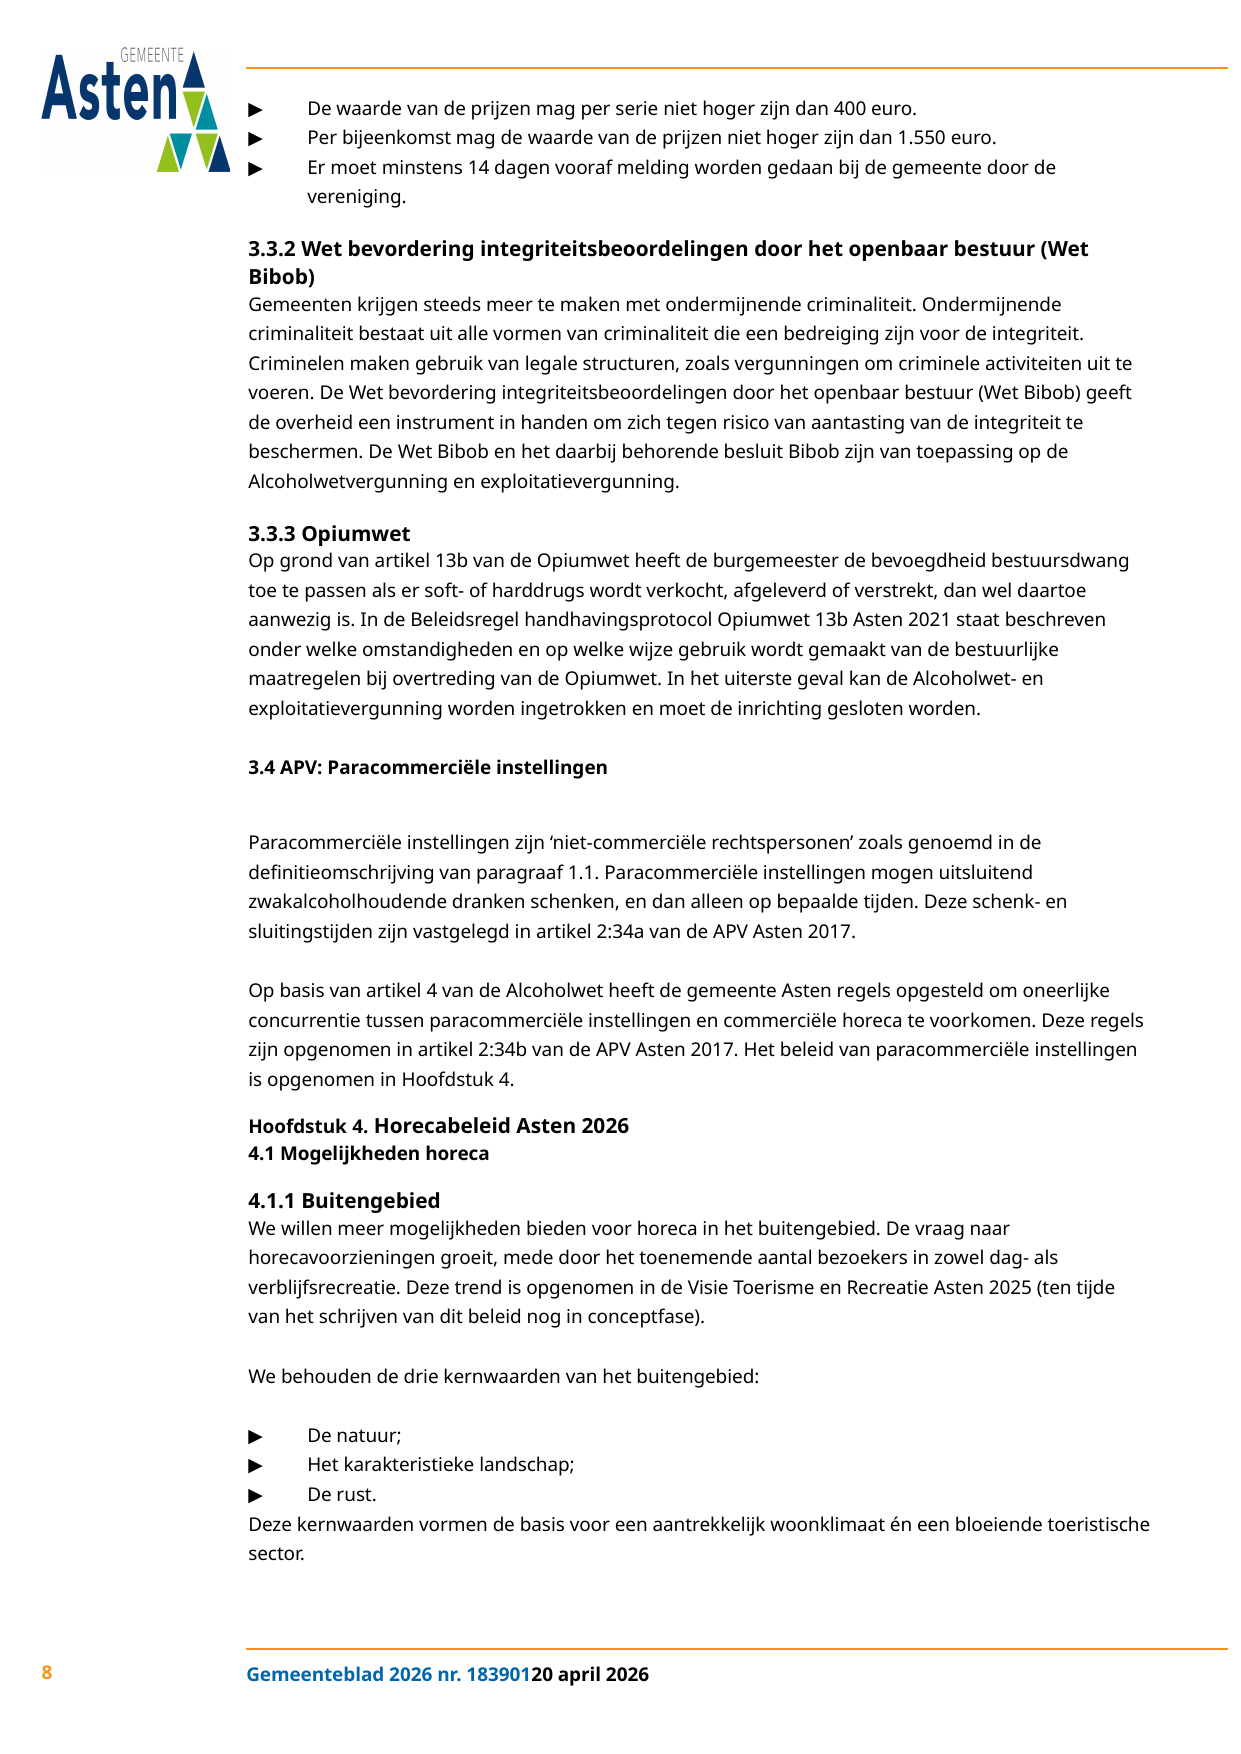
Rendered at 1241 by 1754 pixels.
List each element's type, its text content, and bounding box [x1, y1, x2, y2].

text Op basis van artikel 4 van de Alcoholwet heeft de gemeente Asten regels opgesteld om oneerlijke concurrentie tussen paracommerciële instellingen en commerciële horeca te voorkomen. Deze regels zijn opgenomen in artikel 2:34b van de APV Asten 2017. Het beleid van paracommerciële instellingen is opgenomen in Hoofdstuk 4. [248, 977, 1152, 1092]
list De rust. [248, 1481, 1152, 1507]
list Per bijeenkomst mag de waarde van de prijzen niet hoger zijn dan 1.550 euro. [248, 124, 1152, 150]
text 3.4 APV: Paracommerciële instellingen [248, 754, 1152, 780]
list Het karakteristieke landschap; [248, 1452, 1152, 1477]
list Er moet minstens 14 dagen vooraf melding worden gedaan bij de gemeente door de vereniging. [248, 154, 1152, 209]
text We behouden de drie kernwaarden van het buitengebied: [248, 1363, 1152, 1389]
list De waarde van de prijzen mag per serie niet hoger zijn dan 400 euro. [248, 95, 1152, 121]
text Hoofdstuk 4. Horecabeleid Asten 2026 [248, 1112, 1152, 1140]
text We willen meer mogelijkheden bieden voor horeca in het buitengebied. De vraag naar horecavoorzieningen groeit, mede door het toenemende aantal bezoekers in zowel dag- als verblijfsrecreatie. Deze trend is opgenomen in de Visie Toerisme en Recreatie Asten 2025 (ten tijde van het schrijven van dit beleid nog in conceptfase). [248, 1215, 1152, 1329]
text Op grond van artikel 13b van de Opiumwet heeft de burgemeester de bevoegdheid bestuursdwang toe te passen als er soft- of harddrugs wordt verkocht, afgeleverd of verstrekt, dan wel daartoe aanwezig is. In de Beleidsregel handhavingsprotocol Opiumwet 13b Asten 2021 staat beschreven onder welke omstandigheden en op welke wijze gebruik wordt gemaakt van de bestuurlijke maatregelen bij overtreding van de Opiumwet. In het uiterste geval kan de Alcoholwet- en exploitatievergunning worden ingetrokken en moet de inrichting gesloten worden. [248, 547, 1152, 721]
text Paracommerciële instellingen zijn ‘niet-commerciële rechtspersonen’ zoals genoemd in de definitieomschrijving van paragraaf 1.1. Paracommerciële instellingen mogen uitsluitend zwakalcoholhoudende dranken schenken, en dan alleen op bepaalde tijden. Deze schenk- en sluitingstijden zijn vastgelegd in artikel 2:34a van de APV Asten 2017. [248, 829, 1152, 944]
text Deze kernwaarden vormen de basis voor een aantrekkelijk woonklimaat én een bloeiende toeristische sector. [248, 1511, 1152, 1566]
picture [41, 47, 231, 172]
list De natuur; [248, 1422, 1152, 1448]
text 3.3.3 Opiumwet [248, 519, 1152, 547]
text 3.3.2 Wet bevordering integriteitsbeoordelingen door het openbaar bestuur (Wet Bibob) [248, 234, 1152, 291]
text Gemeenten krijgen steeds meer te maken met ondermijnende criminaliteit. Ondermijnende criminaliteit bestaat uit alle vormen van criminaliteit die een bedreiging zijn voor de integriteit. Criminelen maken gebruik van legale structuren, zoals vergunningen om criminele activiteiten uit te voeren. De Wet bevordering integriteitsbeoordelingen door het openbaar bestuur (Wet Bibob) geeft de overheid een instrument in handen om zich tegen risico van aantasting van de integriteit te beschermen. De Wet Bibob en het daarbij behorende besluit Bibob zijn van toepassing op de Alcoholwetvergunning en exploitatievergunning. [248, 291, 1152, 494]
text 4.1 Mogelijkheden horeca [248, 1140, 1152, 1166]
text 4.1.1 Buitengebied [248, 1187, 1152, 1215]
